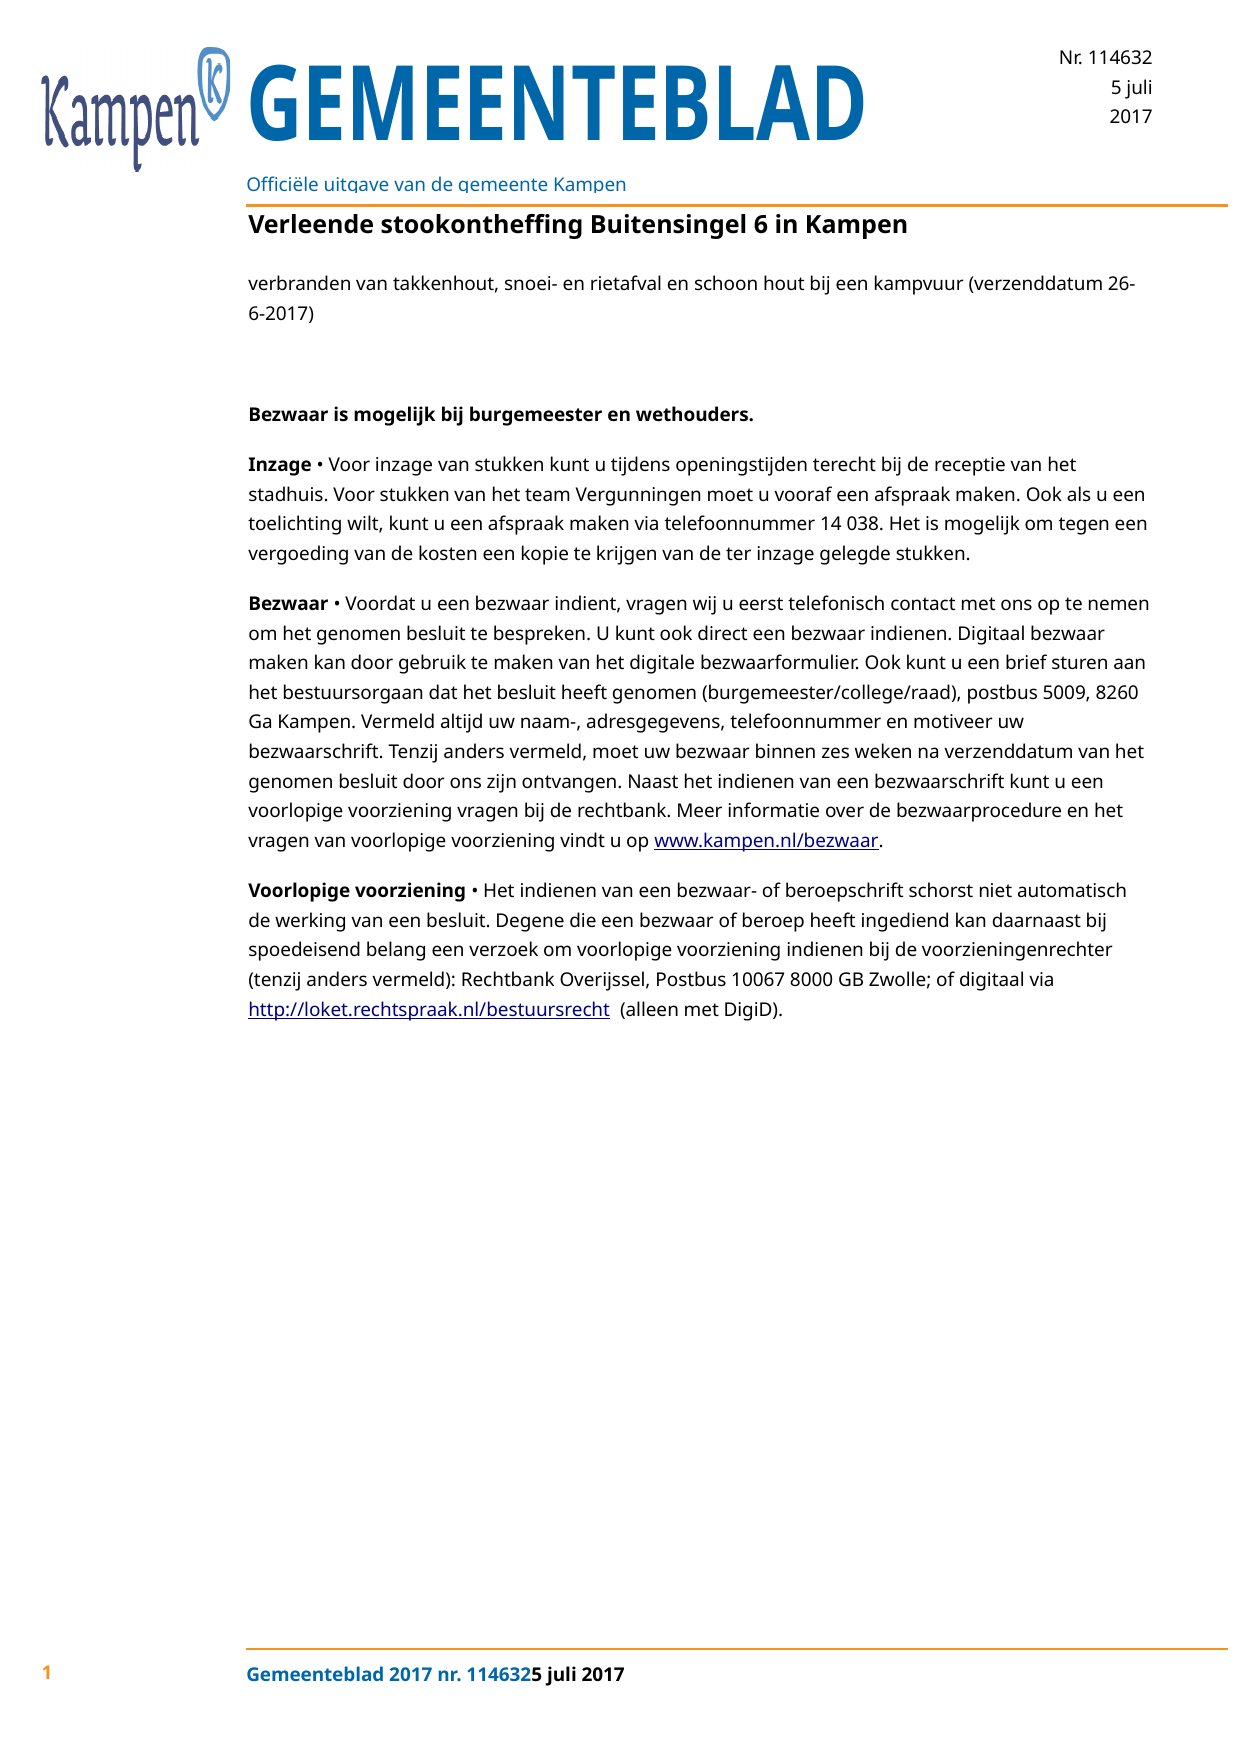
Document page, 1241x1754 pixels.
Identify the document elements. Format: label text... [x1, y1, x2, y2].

text Inzage • Voor inzage van stukken kunt u tijdens openingstijden terecht bij de receptie van het stadhuis. Voor stukken van het team Vergunningen moet u vooraf een afspraak maken. Ook als u een toelichting wilt, kunt u een afspraak maken via telefoonnummer 14 038. Het is mogelijk om tegen een vergoeding van de kosten een kopie te krijgen van de ter inzage gelegde stukken. [248, 451, 1152, 566]
text Bezwaar • Voordat u een bezwaar indient, vragen wij u eerst telefonisch contact met ons op te nemen om het genomen besluit te bespreken. U kunt ook direct een bezwaar indienen. Digitaal bezwaar maken kan door gebruik te maken van het digitale bezwaarformulier. Ook kunt u een brief sturen aan het bestuursorgaan dat het besluit heeft genomen (burgemeester/college/raad), postbus 5009, 8260 Ga Kampen. Vermeld altijd uw naam-, adresgegevens, telefoonnummer en motiveer uw bezwaarschrift. Tenzij anders vermeld, moet uw bezwaar binnen zes weken na verzenddatum van het genomen besluit door ons zijn ontvangen. Naast het indienen van een bezwaarschrift kunt u een voorlopige voorziening vragen bij de rechtbank. Meer informatie over de bezwaarprocedure en het vragen van voorlopige voorziening vindt u op www.kampen.nl/bezwaar. [248, 590, 1152, 853]
picture [41, 47, 231, 172]
text Bezwaar is mogelijk bij burgemeester en wethouders. [248, 401, 1152, 426]
text Voorlopige voorziening • Het indienen van een bezwaar- of beroepschrift schorst niet automatisch de werking van een besluit. Degene die een bezwaar of beroep heeft ingediend kan daarnaast bij spoedeisend belang een verzoek om voorlopige voorziening indienen bij de voorzieningenrechter (tenzij anders vermeld): Rechtbank Overijssel, Postbus 10067 8000 GB Zwolle; of digitaal via http://loket.rechtspraak.nl/bestuursrecht (alleen met DigiD). [248, 877, 1152, 1021]
text Verleende stookontheffing Buitensingel 6 in Kampen [248, 207, 1152, 241]
text verbranden van takkenhout, snoei- en rietafval en schoon hout bij een kampvuur (verzenddatum 26-6-2017) [248, 270, 1152, 326]
